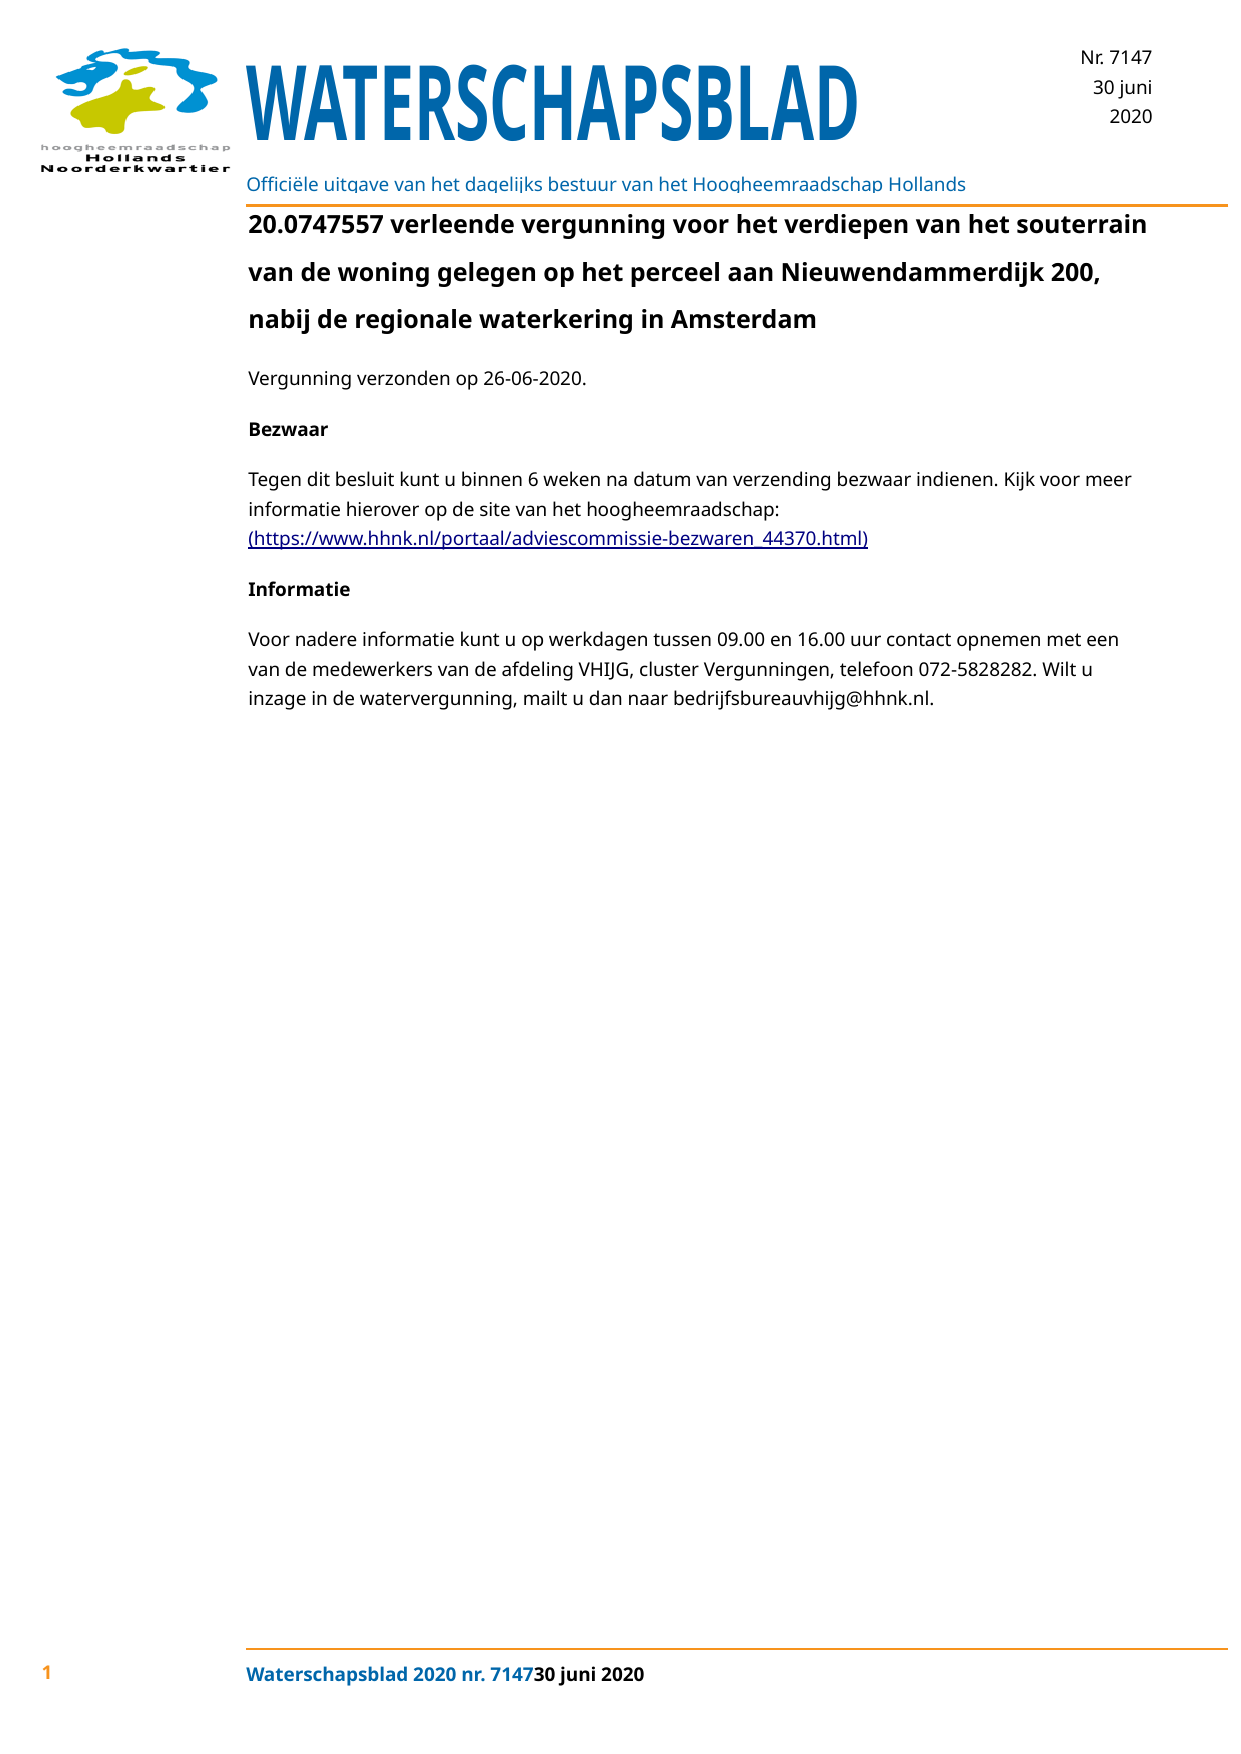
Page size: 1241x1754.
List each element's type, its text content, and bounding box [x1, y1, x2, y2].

picture [41, 47, 231, 172]
text 20.0747557 verleende vergunning voor het verdiepen van het souterrain van de woning gelegen op het perceel aan Nieuwendammerdijk 200, nabij de regionale waterkering in Amsterdam [248, 207, 1152, 336]
text Voor nadere informatie kunt u op werkdagen tussen 09.00 en 16.00 uur contact opnemen met een van de medewerkers van de afdeling VHIJG, cluster Vergunningen, telefoon 072-5828282. Wilt u inzage in de watervergunning, mailt u dan naar bedrijfsbureauvhijg@hhnk.nl. [248, 626, 1152, 711]
text Bezwaar [248, 416, 1152, 442]
text Vergunning verzonden op 26-06-2020. [248, 366, 1152, 391]
text Informatie [248, 576, 1152, 602]
text Tegen dit besluit kunt u binnen 6 weken na datum van verzending bezwaar indienen. Kijk voor meer informatie hierover op de site van het hoogheemraadschap: (https://www.hhnk.nl/portaal/adviescommissie-bezwaren_44370.html) [248, 466, 1152, 551]
